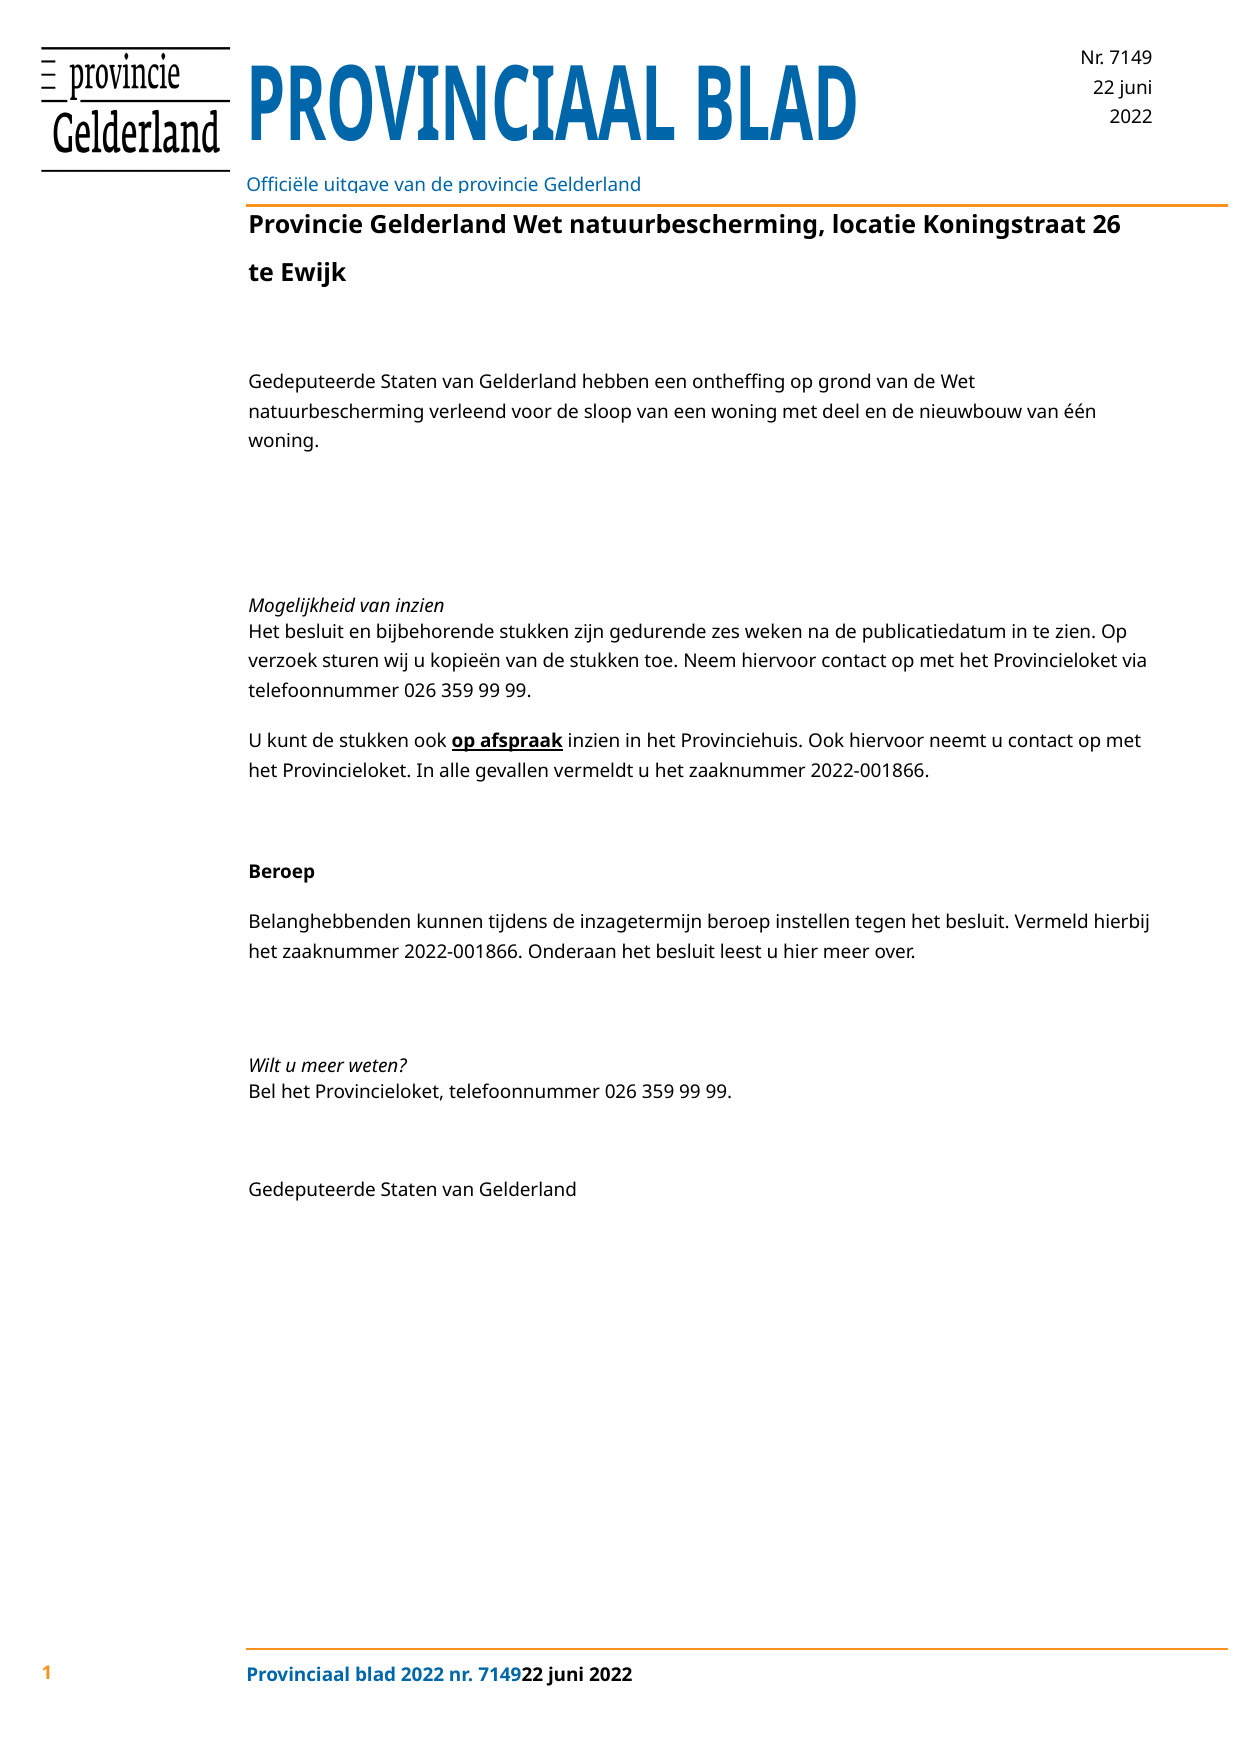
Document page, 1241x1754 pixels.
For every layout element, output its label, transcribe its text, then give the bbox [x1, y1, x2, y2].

text Belanghebbenden kunnen tijdens de inzagetermijn beroep instellen tegen het besluit. Vermeld hierbij het zaaknummer 2022-001866. Onderaan het besluit leest u hier meer over. [248, 908, 1152, 964]
text Beroep [248, 858, 1152, 884]
text Bel het Provincieloket, telefoonnummer 026 359 99 99. [248, 1078, 1152, 1104]
text Gedeputeerde Staten van Gelderland [248, 1176, 1152, 1202]
picture [41, 47, 231, 172]
text Het besluit en bijbehorende stukken zijn gedurende zes weken na de publicatiedatum in te zien. Op verzoek sturen wij u kopieën van de stukken toe. Neem hiervoor contact op met het Provincieloket via telefoonnummer 026 359 99 99. [248, 618, 1152, 703]
text U kunt de stukken ook op afspraak inzien in het Provinciehuis. Ook hiervoor neemt u contact op met het Provincieloket. In alle gevallen vermeldt u het zaaknummer 2022-001866. [248, 728, 1152, 783]
text Gedeputeerde Staten van Gelderland hebben een ontheffing op grond van de Wet natuurbescherming verleend voor de sloop van een woning met deel en de nieuwbouw van één woning. [248, 368, 1152, 453]
text Provincie Gelderland Wet natuurbescherming, locatie Koningstraat 26 te Ewijk [248, 207, 1152, 288]
text Mogelijkheid van inzien [248, 592, 1152, 618]
text Wilt u meer weten? [248, 1052, 1152, 1078]
